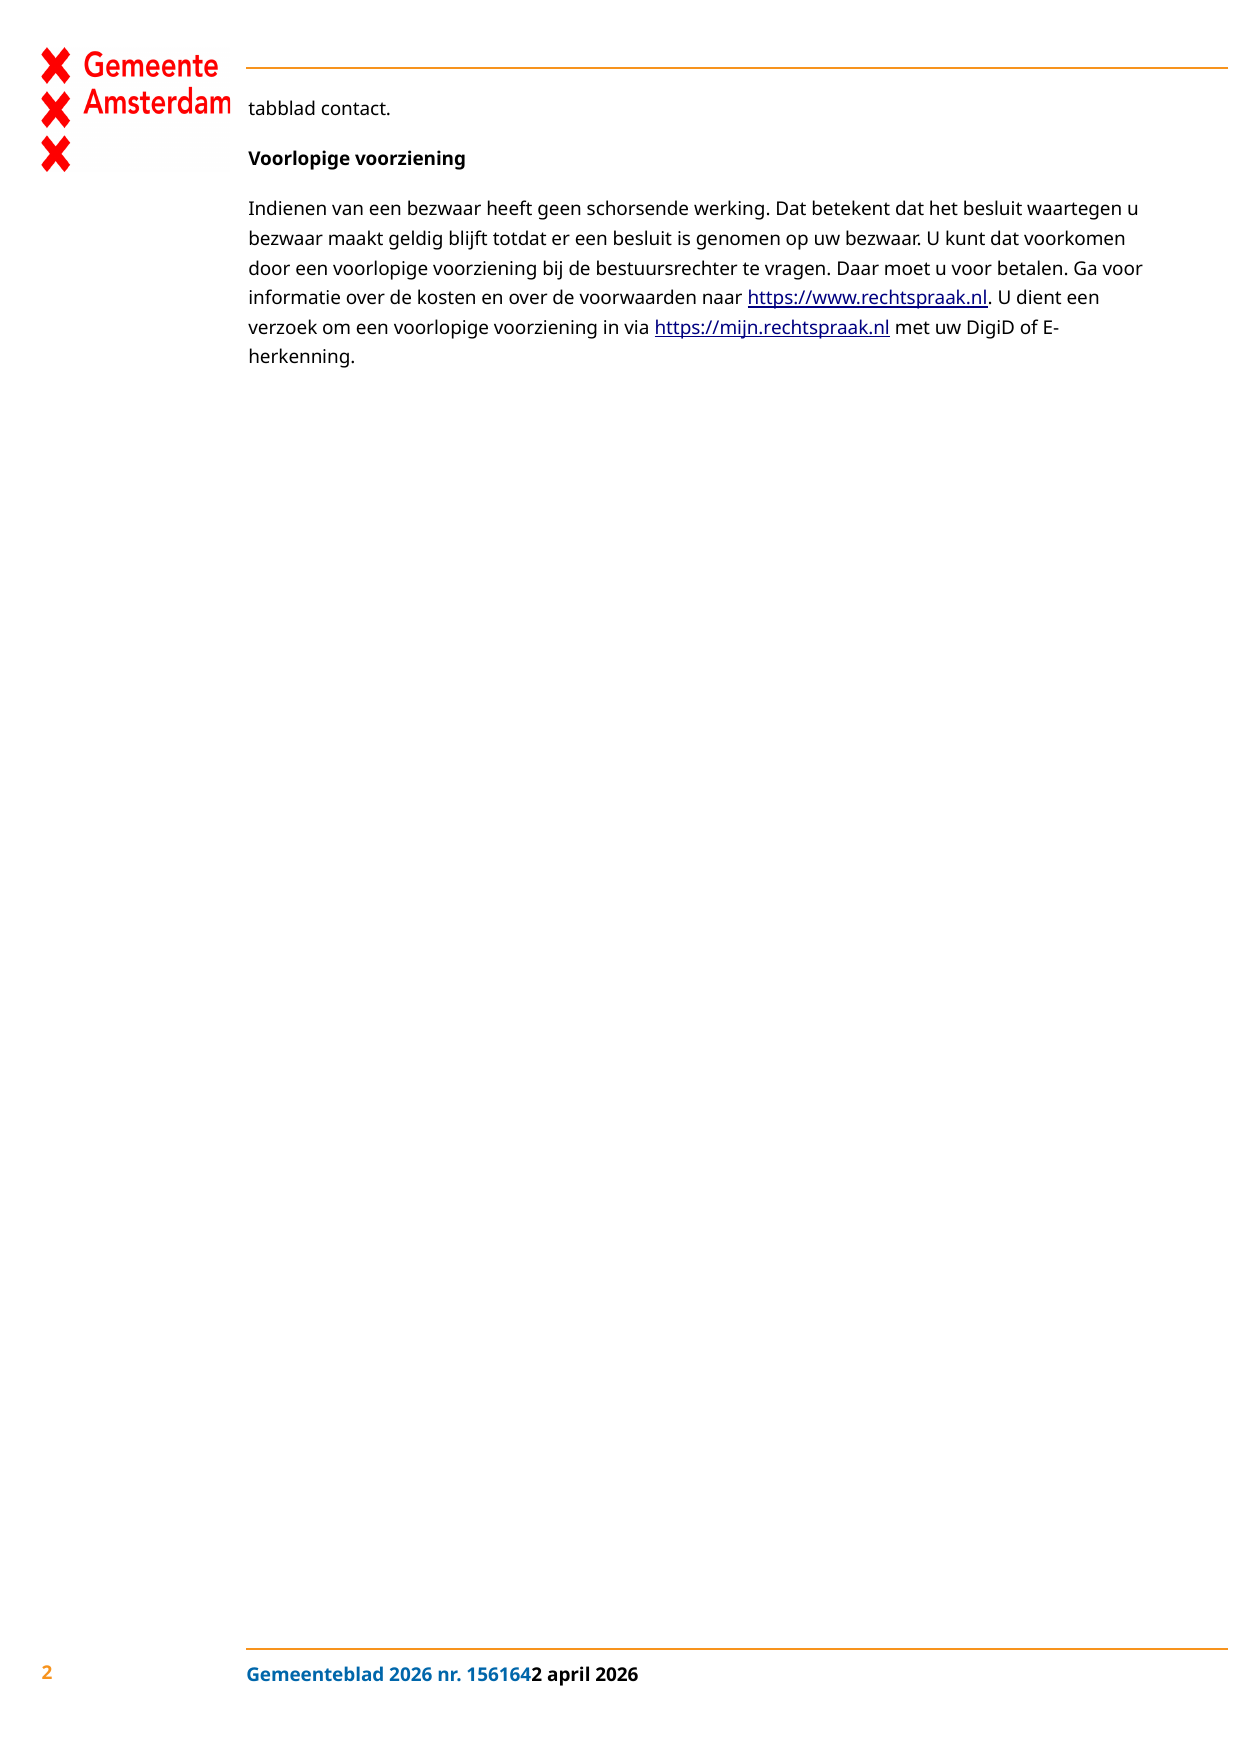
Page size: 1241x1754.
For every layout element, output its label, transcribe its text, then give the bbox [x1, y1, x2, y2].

picture [41, 47, 231, 172]
text Voorlopige voorziening [248, 145, 1152, 171]
text Indienen van een bezwaar heeft geen schorsende werking. Dat betekent dat het besluit waartegen u bezwaar maakt geldig blijft totdat er een besluit is genomen op uw bezwaar. U kunt dat voorkomen door een voorlopige voorziening bij de bestuursrechter te vragen. Daar moet u voor betalen. Ga voor informatie over de kosten en over de voorwaarden naar https://www.rechtspraak.nl. U dient een verzoek om een voorlopige voorziening in via https://mijn.rechtspraak.nl met uw DigiD of E-herkenning. [248, 196, 1152, 369]
text tabblad contact. [248, 95, 1152, 121]
